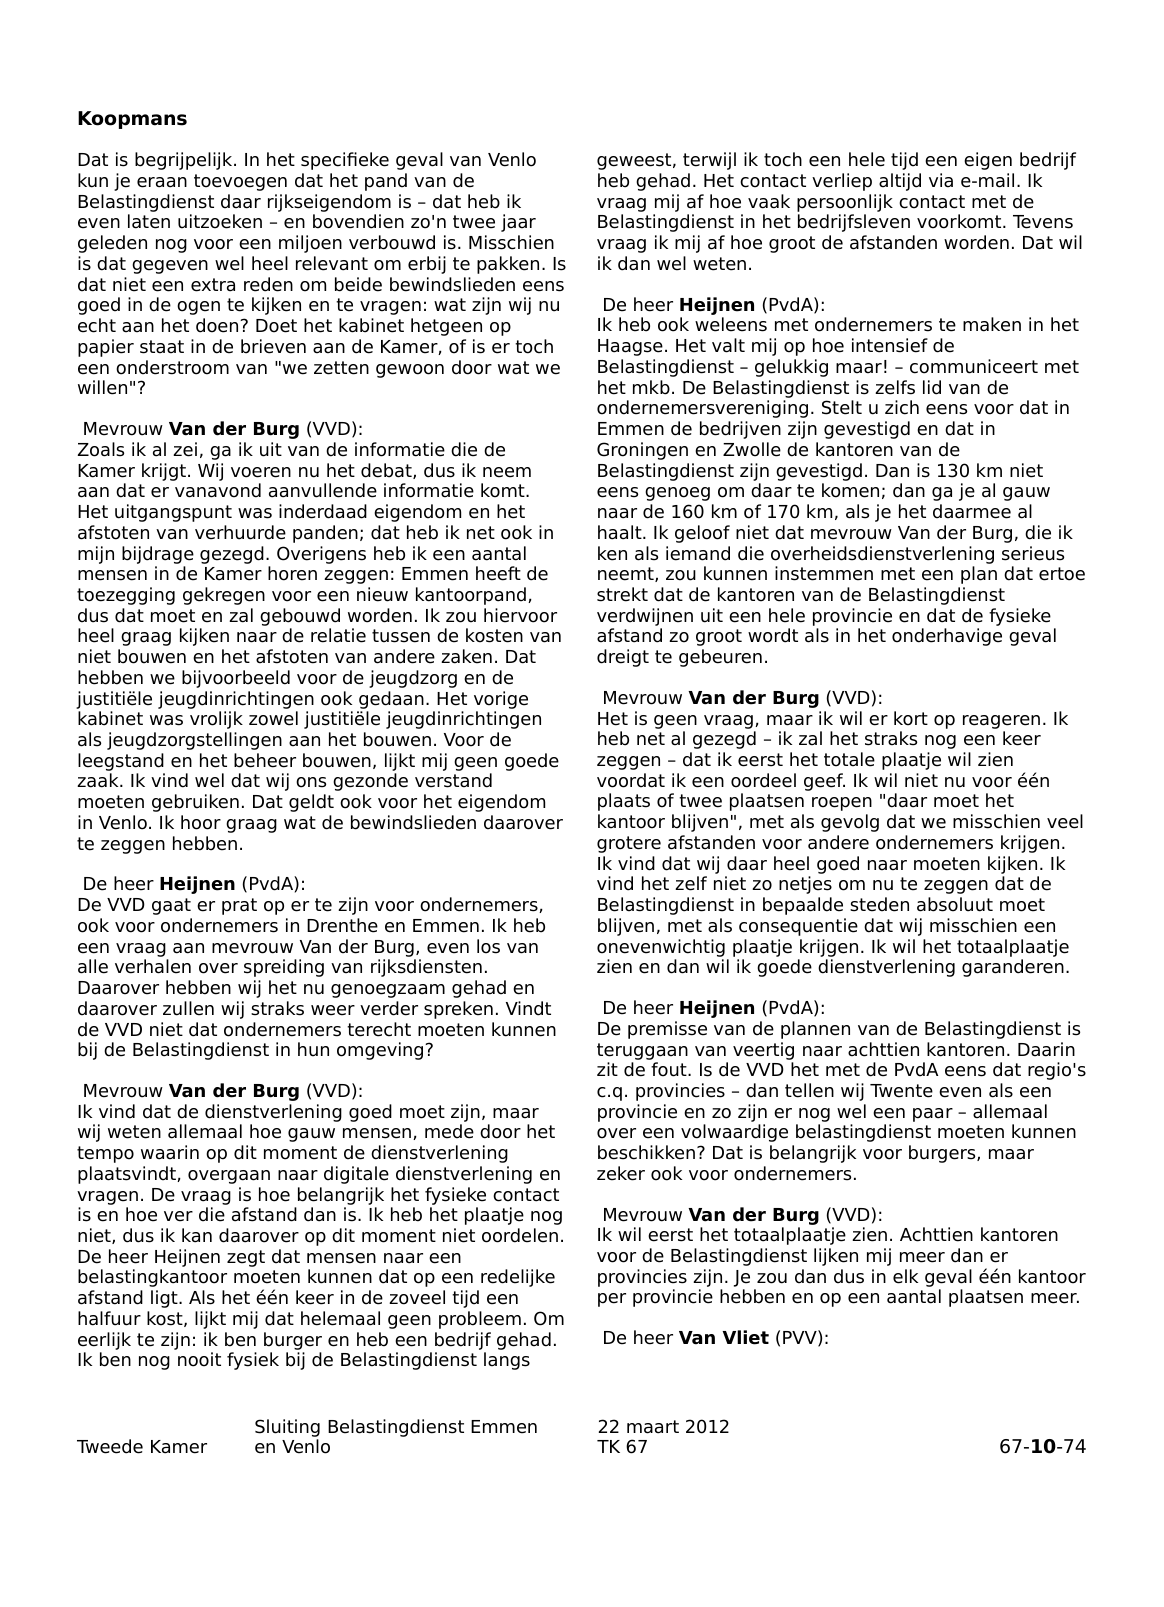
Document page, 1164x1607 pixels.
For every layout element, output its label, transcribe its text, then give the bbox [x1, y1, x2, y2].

text De heer Heijnen (PvdA): [77, 874, 567, 895]
text Ik vind dat de dienstverlening goed moet zijn, maar wij weten allemaal hoe gauw mensen, mede door het tempo waarin op dit moment de dienstverlening plaatsvindt, overgaan naar digitale dienstverlening en vragen. De vraag is hoe belangrijk het fysieke contact is en hoe ver die afstand dan is. Ik heb het plaatje nog niet, dus ik kan daarover op dit moment niet oordelen. De heer Heijnen zegt dat mensen naar een belastingkantoor moeten kunnen dat op een redelijke afstand ligt. Als het één keer in de zoveel tijd een halfuur kost, lijkt mij dat helemaal geen probleem. Om eerlijk te zijn: ik ben burger en heb een bedrijf gehad. Ik ben nog nooit fysiek bij de Belastingdienst langs [77, 1102, 567, 1371]
text Mevrouw Van der Burg (VVD): [596, 1204, 1087, 1225]
text geweest, terwijl ik toch een hele tijd een eigen bedrijf heb gehad. Het contact verliep altijd via e-mail. Ik vraag mij af hoe vaak persoonlijk contact met de Belastingdienst in het bedrijfsleven voorkomt. Tevens vraag ik mij af hoe groot de afstanden worden. Dat wil ik dan wel weten. [596, 150, 1087, 274]
text Ik heb ook weleens met ondernemers te maken in het Haagse. Het valt mij op hoe intensief de Belastingdienst – gelukkig maar! – communiceert met het mkb. De Belastingdienst is zelfs lid van de ondernemersvereniging. Stelt u zich eens voor dat in Emmen de bedrijven zijn gevestigd en dat in Groningen en Zwolle de kantoren van de Belastingdienst zijn gevestigd. Dan is 130 km niet eens genoeg om daar te komen; dan ga je al gauw naar de 160 km of 170 km, als je het daarmee al haalt. Ik geloof niet dat mevrouw Van der Burg, die ik ken als iemand die overheidsdienstverlening serieus neemt, zou kunnen instemmen met een plan dat ertoe strekt dat de kantoren van de Belastingdienst verdwijnen uit een hele provincie en dat de fysieke afstand zo groot wordt als in het onderhavige geval dreigt te gebeuren. [596, 315, 1087, 668]
text Ik wil eerst het totaalplaatje zien. Achttien kantoren voor de Belastingdienst lijken mij meer dan er provincies zijn. Je zou dan dus in elk geval één kantoor per provincie hebben en op een aantal plaatsen meer. [596, 1225, 1087, 1308]
text Het is geen vraag, maar ik wil er kort op reageren. Ik heb net al gezegd – ik zal het straks nog een keer zeggen – dat ik eerst het totale plaatje wil zien voordat ik een oordeel geef. Ik wil niet nu voor één plaats of twee plaatsen roepen "daar moet het kantoor blijven", met als gevolg dat we misschien veel grotere afstanden voor andere ondernemers krijgen. Ik vind dat wij daar heel goed naar moeten kijken. Ik vind het zelf niet zo netjes om nu te zeggen dat de Belastingdienst in bepaalde steden absoluut moet blijven, met als consequentie dat wij misschien een onevenwichtig plaatje krijgen. Ik wil het totaalplaatje zien en dan wil ik goede dienstverlening garanderen. [596, 708, 1087, 978]
text Mevrouw Van der Burg (VVD): [596, 688, 1087, 708]
text Mevrouw Van der Burg (VVD): [77, 1081, 567, 1102]
text Zoals ik al zei, ga ik uit van de informatie die de Kamer krijgt. Wij voeren nu het debat, dus ik neem aan dat er vanavond aanvullende informatie komt. Het uitgangspunt was inderdaad eigendom en het afstoten van verhuurde panden; dat heb ik net ook in mijn bijdrage gezegd. Overigens heb ik een aantal mensen in de Kamer horen zeggen: Emmen heeft de toezegging gekregen voor een nieuw kantoorpand, dus dat moet en zal gebouwd worden. Ik zou hiervoor heel graag kijken naar de relatie tussen de kosten van niet bouwen en het afstoten van andere zaken. Dat hebben we bijvoorbeeld voor de jeugdzorg en de justitiële jeugdinrichtingen ook gedaan. Het vorige kabinet was vrolijk zowel justitiële jeugdinrichtingen als jeugdzorgstellingen aan het bouwen. Voor de leegstand en het beheer bouwen, lijkt mij geen goede zaak. Ik vind wel dat wij ons gezonde verstand moeten gebruiken. Dat geldt ook voor het eigendom in Venlo. Ik hoor graag wat de bewindslieden daarover te zeggen hebben. [77, 440, 567, 854]
text Dat is begrijpelijk. In het specifieke geval van Venlo kun je eraan toevoegen dat het pand van de Belastingdienst daar rijkseigendom is – dat heb ik even laten uitzoeken – en bovendien zo'n twee jaar geleden nog voor een miljoen verbouwd is. Misschien is dat gegeven wel heel relevant om erbij te pakken. Is dat niet een extra reden om beide bewindslieden eens goed in de ogen te kijken en te vragen: wat zijn wij nu echt aan het doen? Doet het kabinet hetgeen op papier staat in de brieven aan de Kamer, of is er toch een onderstroom van "we zetten gewoon door wat we willen"? [77, 150, 567, 399]
text De premisse van de plannen van de Belastingdienst is teruggaan van veertig naar achttien kantoren. Daarin zit de fout. Is de VVD het met de PvdA eens dat regio's c.q. provincies – dan tellen wij Twente even als een provincie en zo zijn er nog wel een paar – allemaal over een volwaardige belastingdienst moeten kunnen beschikken? Dat is belangrijk voor burgers, maar zeker ook voor ondernemers. [596, 1019, 1087, 1184]
text De heer Van Vliet (PVV): [596, 1328, 1087, 1349]
text De heer Heijnen (PvdA): [596, 294, 1087, 315]
text Mevrouw Van der Burg (VVD): [77, 419, 567, 440]
text De VVD gaat er prat op er te zijn voor ondernemers, ook voor ondernemers in Drenthe en Emmen. Ik heb een vraag aan mevrouw Van der Burg, even los van alle verhalen over spreiding van rijksdiensten. Daarover hebben wij het nu genoegzaam gehad en daarover zullen wij straks weer verder spreken. Vindt de VVD niet dat ondernemers terecht moeten kunnen bij de Belastingdienst in hun omgeving? [77, 895, 567, 1061]
text De heer Heijnen (PvdA): [596, 998, 1087, 1019]
